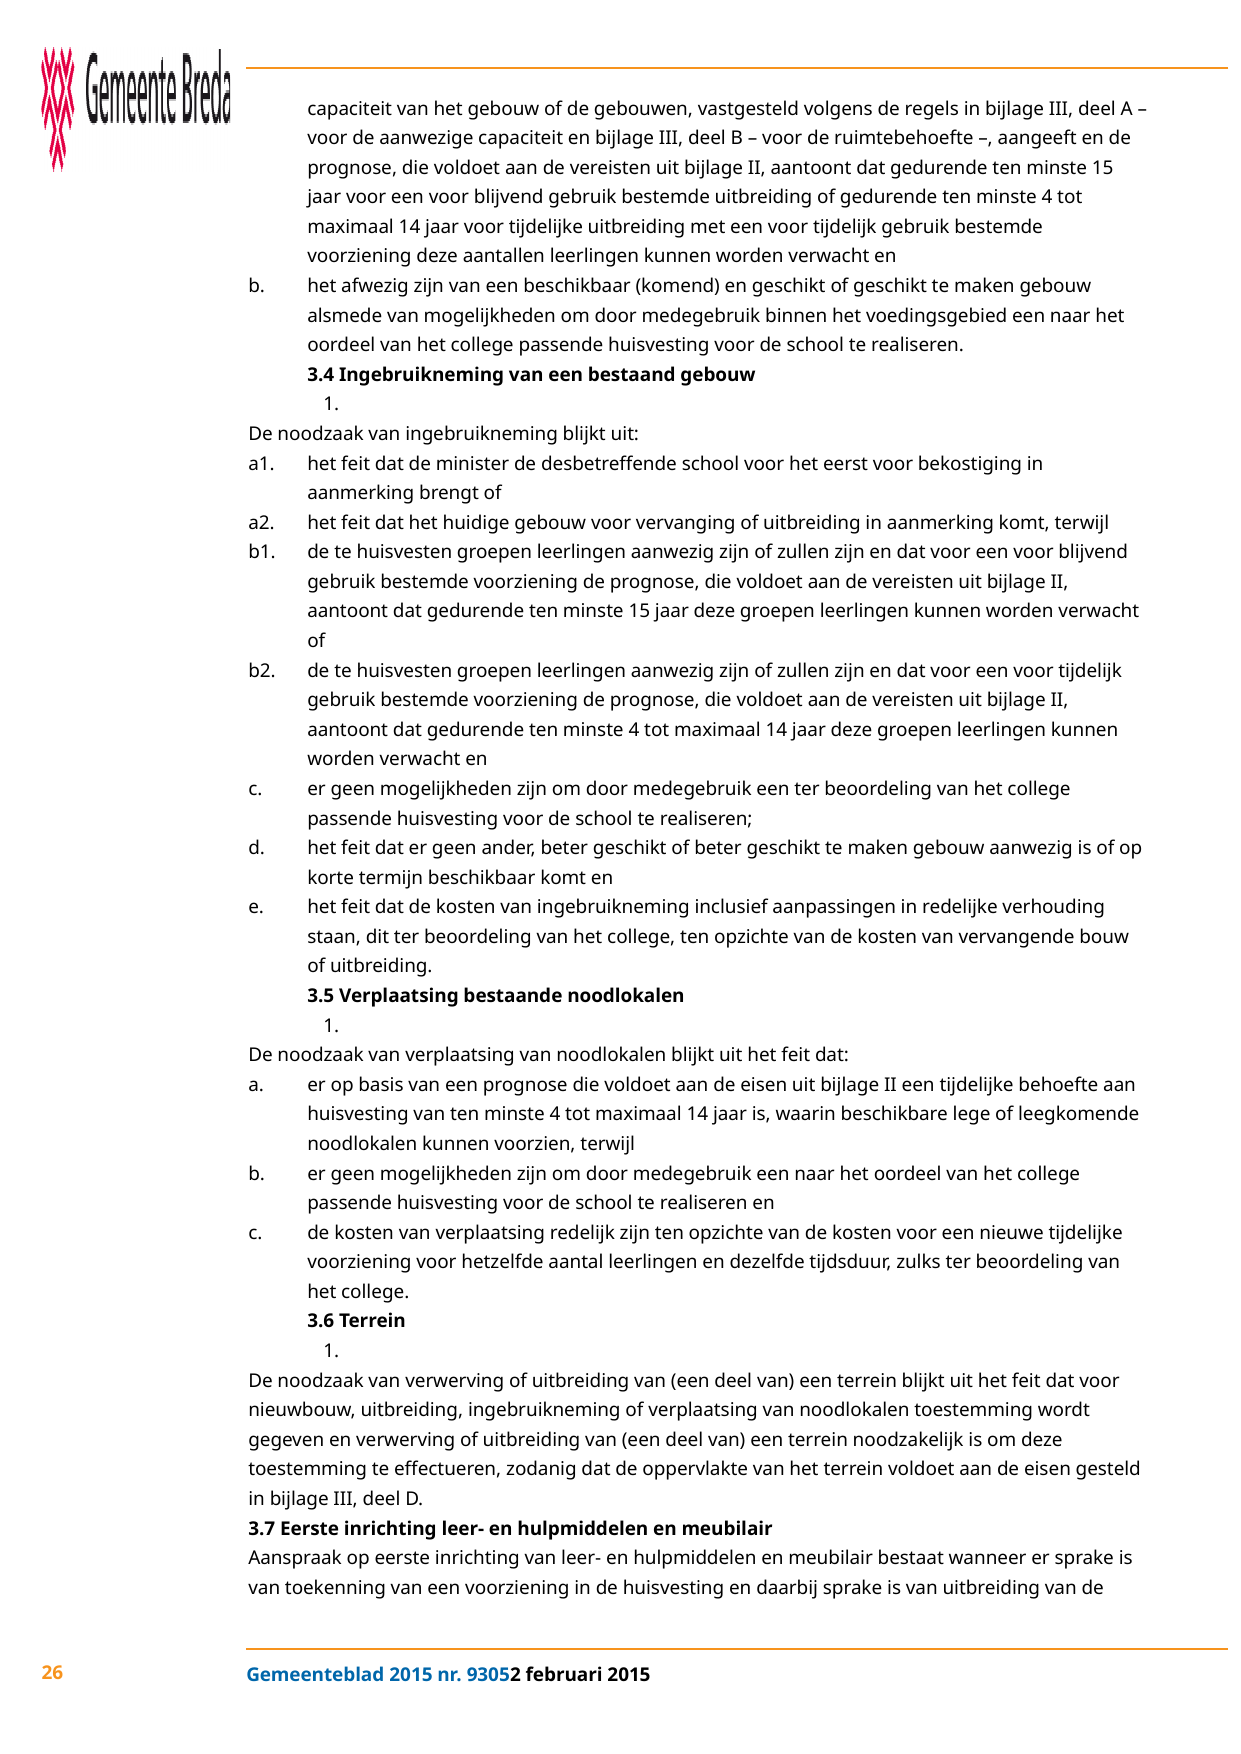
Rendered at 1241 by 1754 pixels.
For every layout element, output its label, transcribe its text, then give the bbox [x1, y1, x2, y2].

list de te huisvesten groepen leerlingen aanwezig zijn of zullen zijn en dat voor een voor tijdelijk gebruik bestemde voorziening de prognose, die voldoet aan de vereisten uit bijlage II, aantoont dat gedurende ten minste 4 tot maximaal 14 jaar deze groepen leerlingen kunnen worden verwacht en [248, 657, 1152, 771]
list de kosten van verplaatsing redelijk zijn ten opzichte van de kosten voor een nieuwe tijdelijke voorziening voor hetzelfde aantal leerlingen en dezelfde tijdsduur, zulks ter beoordeling van het college. [248, 1219, 1152, 1304]
list er geen mogelijkheden zijn om door medegebruik een naar het oordeel van het college passende huisvesting voor de school te realiseren en [248, 1160, 1152, 1215]
list de te huisvesten groepen leerlingen aanwezig zijn of zullen zijn en dat voor een voor blijvend gebruik bestemde voorziening de prognose, die voldoet aan de vereisten uit bijlage II, aantoont dat gedurende ten minste 15 jaar deze groepen leerlingen kunnen worden verwacht of [248, 538, 1152, 653]
text De noodzaak van ingebruikneming blijkt uit: [248, 420, 1152, 446]
list het feit dat de kosten van ingebruikneming inclusief aanpassingen in redelijke verhouding staan, dit ter beoordeling van het college, ten opzichte van de kosten van vervangende bouw of uitbreiding. [248, 893, 1152, 978]
list capaciteit van het gebouw of de gebouwen, vastgesteld volgens de regels in bijlage III, deel A – voor de aanwezige capaciteit en bijlage III, deel B – voor de ruimtebehoefte –, aangeeft en de prognose, die voldoet aan de vereisten uit bijlage II, aantoont dat gedurende ten minste 15 jaar voor een voor blijvend gebruik bestemde uitbreiding of gedurende ten minste 4 tot maximaal 14 jaar voor tijdelijke uitbreiding met een voor tijdelijk gebruik bestemde voorziening deze aantallen leerlingen kunnen worden verwacht en [248, 95, 1152, 268]
text 3.7 Eerste inrichting leer- en hulpmiddelen en meubilair [248, 1515, 1152, 1541]
text De noodzaak van verwerving of uitbreiding van (een deel van) een terrein blijkt uit het feit dat voor nieuwbouw, uitbreiding, ingebruikneming of verplaatsing van noodlokalen toestemming wordt gegeven en verwerving of uitbreiding van (een deel van) een terrein noodzakelijk is om deze toestemming te effectueren, zodanig dat de oppervlakte van het terrein voldoet aan de eisen gesteld in bijlage III, deel D. [248, 1367, 1152, 1511]
picture [41, 47, 231, 172]
list het feit dat het huidige gebouw voor vervanging of uitbreiding in aanmerking komt, terwijl [248, 509, 1152, 535]
text De noodzaak van verplaatsing van noodlokalen blijkt uit het feit dat: [248, 1041, 1152, 1067]
text Aanspraak op eerste inrichting van leer- en hulpmiddelen en meubilair bestaat wanneer er sprake is van toekenning van een voorziening in de huisvesting en daarbij sprake is van uitbreiding van de [248, 1544, 1152, 1600]
list 3.6 Terrein [248, 1308, 1152, 1333]
list er op basis van een prognose die voldoet aan de eisen uit bijlage II een tijdelijke behoefte aan huisvesting van ten minste 4 tot maximaal 14 jaar is, waarin beschikbare lege of leegkomende noodlokalen kunnen voorzien, terwijl [248, 1071, 1152, 1156]
list het feit dat er geen ander, beter geschikt of beter geschikt te maken gebouw aanwezig is of op korte termijn beschikbaar komt en [248, 834, 1152, 890]
list het feit dat de minister de desbetreffende school voor het eerst voor bekostiging in aanmerking brengt of [248, 450, 1152, 505]
list er geen mogelijkheden zijn om door medegebruik een ter beoordeling van het college passende huisvesting voor de school te realiseren; [248, 775, 1152, 831]
list 3.4 Ingebruikneming van een bestaand gebouw [248, 361, 1152, 387]
list 3.5 Verplaatsing bestaande noodlokalen [248, 982, 1152, 1008]
list het afwezig zijn van een beschikbaar (komend) en geschikt of geschikt te maken gebouw alsmede van mogelijkheden om door medegebruik binnen het voedingsgebied een naar het oordeel van het college passende huisvesting voor de school te realiseren. [248, 272, 1152, 357]
